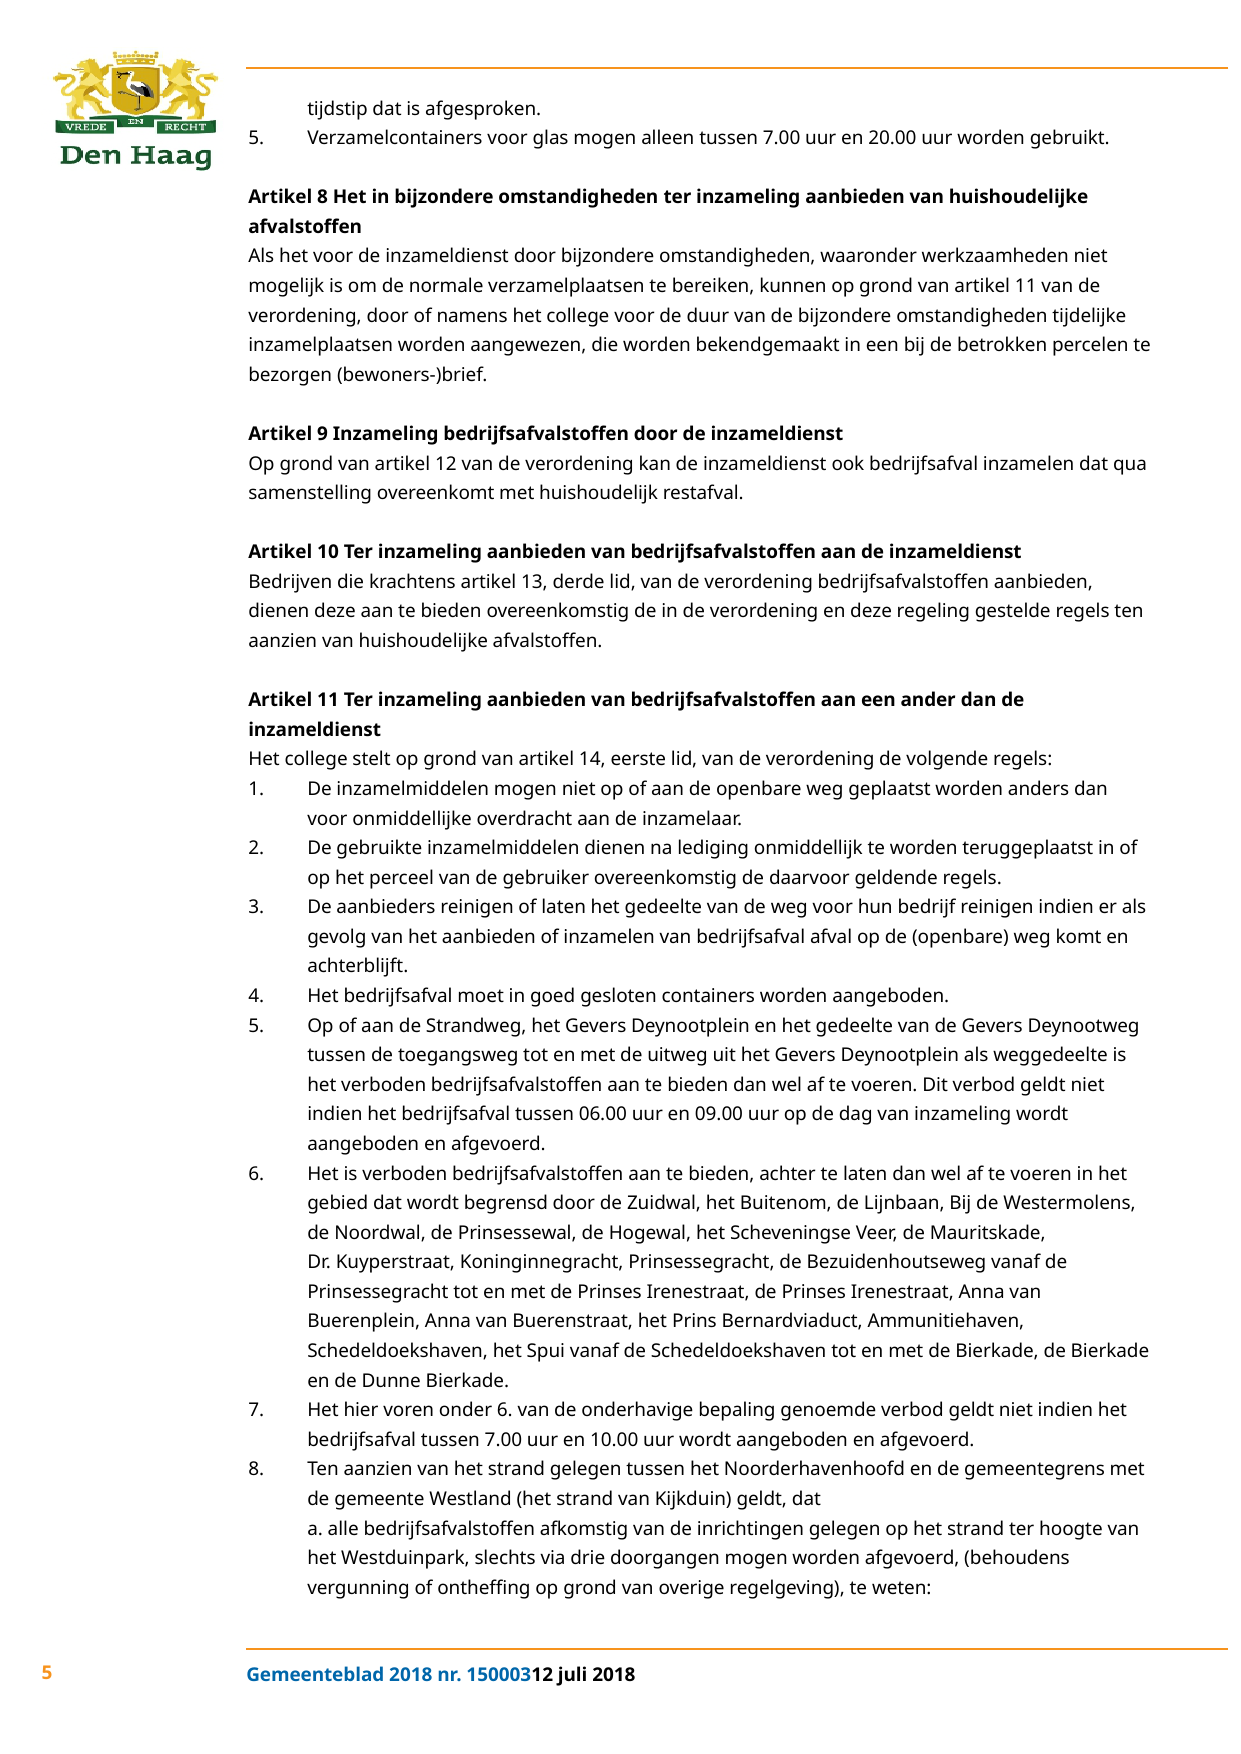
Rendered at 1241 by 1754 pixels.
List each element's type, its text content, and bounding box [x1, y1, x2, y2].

list Het is verboden bedrijfsafvalstoffen aan te bieden, achter te laten dan wel af te voeren in het gebied dat wordt begrensd door de Zuidwal, het Buitenom, de Lijnbaan, Bij de Westermolens, de Noordwal, de Prinsessewal, de Hogewal, het Scheveningse Veer, de Mauritskade, Dr. Kuyperstraat, Koninginnegracht, Prinsessegracht, de Bezuidenhoutseweg vanaf de Prinsessegracht tot en met de Prinses Irenestraat, de Prinses Irenestraat, Anna van Buerenplein, Anna van Buerenstraat, het Prins Bernardviaduct, Ammunitiehaven, Schedeldoekshaven, het Spui vanaf de Schedeldoekshaven tot en met de Bierkade, de Bierkade en de Dunne Bierkade. [248, 1160, 1152, 1393]
list a. alle bedrijfsafvalstoffen afkomstig van de inrichtingen gelegen op het strand ter hoogte van het Westduinpark, slechts via drie doorgangen mogen worden afgevoerd, (behoudens vergunning of ontheffing op grond van overige regelgeving), te weten: [248, 1515, 1152, 1600]
text Op grond van artikel 12 van de verordening kan de inzameldienst ook bedrijfsafval inzamelen dat qua samenstelling overeenkomt met huishoudelijk restafval. [248, 450, 1152, 505]
text Als het voor de inzameldienst door bijzondere omstandigheden, waaronder werkzaamheden niet mogelijk is om de normale verzamelplaatsen te bereiken, kunnen op grond van artikel 11 van de verordening, door of namens het college voor de duur van de bijzondere omstandigheden tijdelijke inzamelplaatsen worden aangewezen, die worden bekendgemaakt in een bij de betrokken percelen te bezorgen (bewoners-)brief. [248, 243, 1152, 387]
list Ten aanzien van het strand gelegen tussen het Noorderhavenhoofd en de gemeentegrens met de gemeente Westland (het strand van Kijkduin) geldt, dat [248, 1456, 1152, 1511]
picture [41, 47, 231, 172]
text Bedrijven die krachtens artikel 13, derde lid, van de verordening bedrijfsafvalstoffen aanbieden, dienen deze aan te bieden overeenkomstig de in de verordening en deze regeling gestelde regels ten aanzien van huishoudelijke afvalstoffen. [248, 568, 1152, 653]
text Het college stelt op grond van artikel 14, eerste lid, van de verordening de volgende regels: [248, 746, 1152, 771]
text Artikel 10 Ter inzameling aanbieden van bedrijfsafvalstoffen aan de inzameldienst [248, 538, 1152, 564]
list Het hier voren onder 6. van de onderhavige bepaling genoemde verbod geldt niet indien het bedrijfsafval tussen 7.00 uur en 10.00 uur wordt aangeboden en afgevoerd. [248, 1396, 1152, 1452]
list De gebruikte inzamelmiddelen dienen na lediging onmiddellijk te worden teruggeplaatst in of op het perceel van de gebruiker overeenkomstig de daarvoor geldende regels. [248, 834, 1152, 890]
text Artikel 11 Ter inzameling aanbieden van bedrijfsafvalstoffen aan een ander dan de inzameldienst [248, 686, 1152, 742]
text Artikel 8 Het in bijzondere omstandigheden ter inzameling aanbieden van huishoudelijke afvalstoffen [248, 183, 1152, 239]
list De inzamelmiddelen mogen niet op of aan de openbare weg geplaatst worden anders dan voor onmiddellijke overdracht aan de inzamelaar. [248, 775, 1152, 831]
list tijdstip dat is afgesproken. [248, 95, 1152, 121]
list Op of aan de Strandweg, het Gevers Deynootplein en het gedeelte van de Gevers Deynootweg tussen de toegangsweg tot en met de uitweg uit het Gevers Deynootplein als weggedeelte is het verboden bedrijfsafvalstoffen aan te bieden dan wel af te voeren. Dit verbod geldt niet indien het bedrijfsafval tussen 06.00 uur en 09.00 uur op de dag van inzameling wordt aangeboden en afgevoerd. [248, 1012, 1152, 1156]
list Het bedrijfsafval moet in goed gesloten containers worden aangeboden. [248, 982, 1152, 1008]
list De aanbieders reinigen of laten het gedeelte van de weg voor hun bedrijf reinigen indien er als gevolg van het aanbieden of inzamelen van bedrijfsafval afval op de (openbare) weg komt en achterblijft. [248, 893, 1152, 978]
text Artikel 9 Inzameling bedrijfsafvalstoffen door de inzameldienst [248, 420, 1152, 446]
list Verzamelcontainers voor glas mogen alleen tussen 7.00 uur en 20.00 uur worden gebruikt. [248, 124, 1152, 150]
